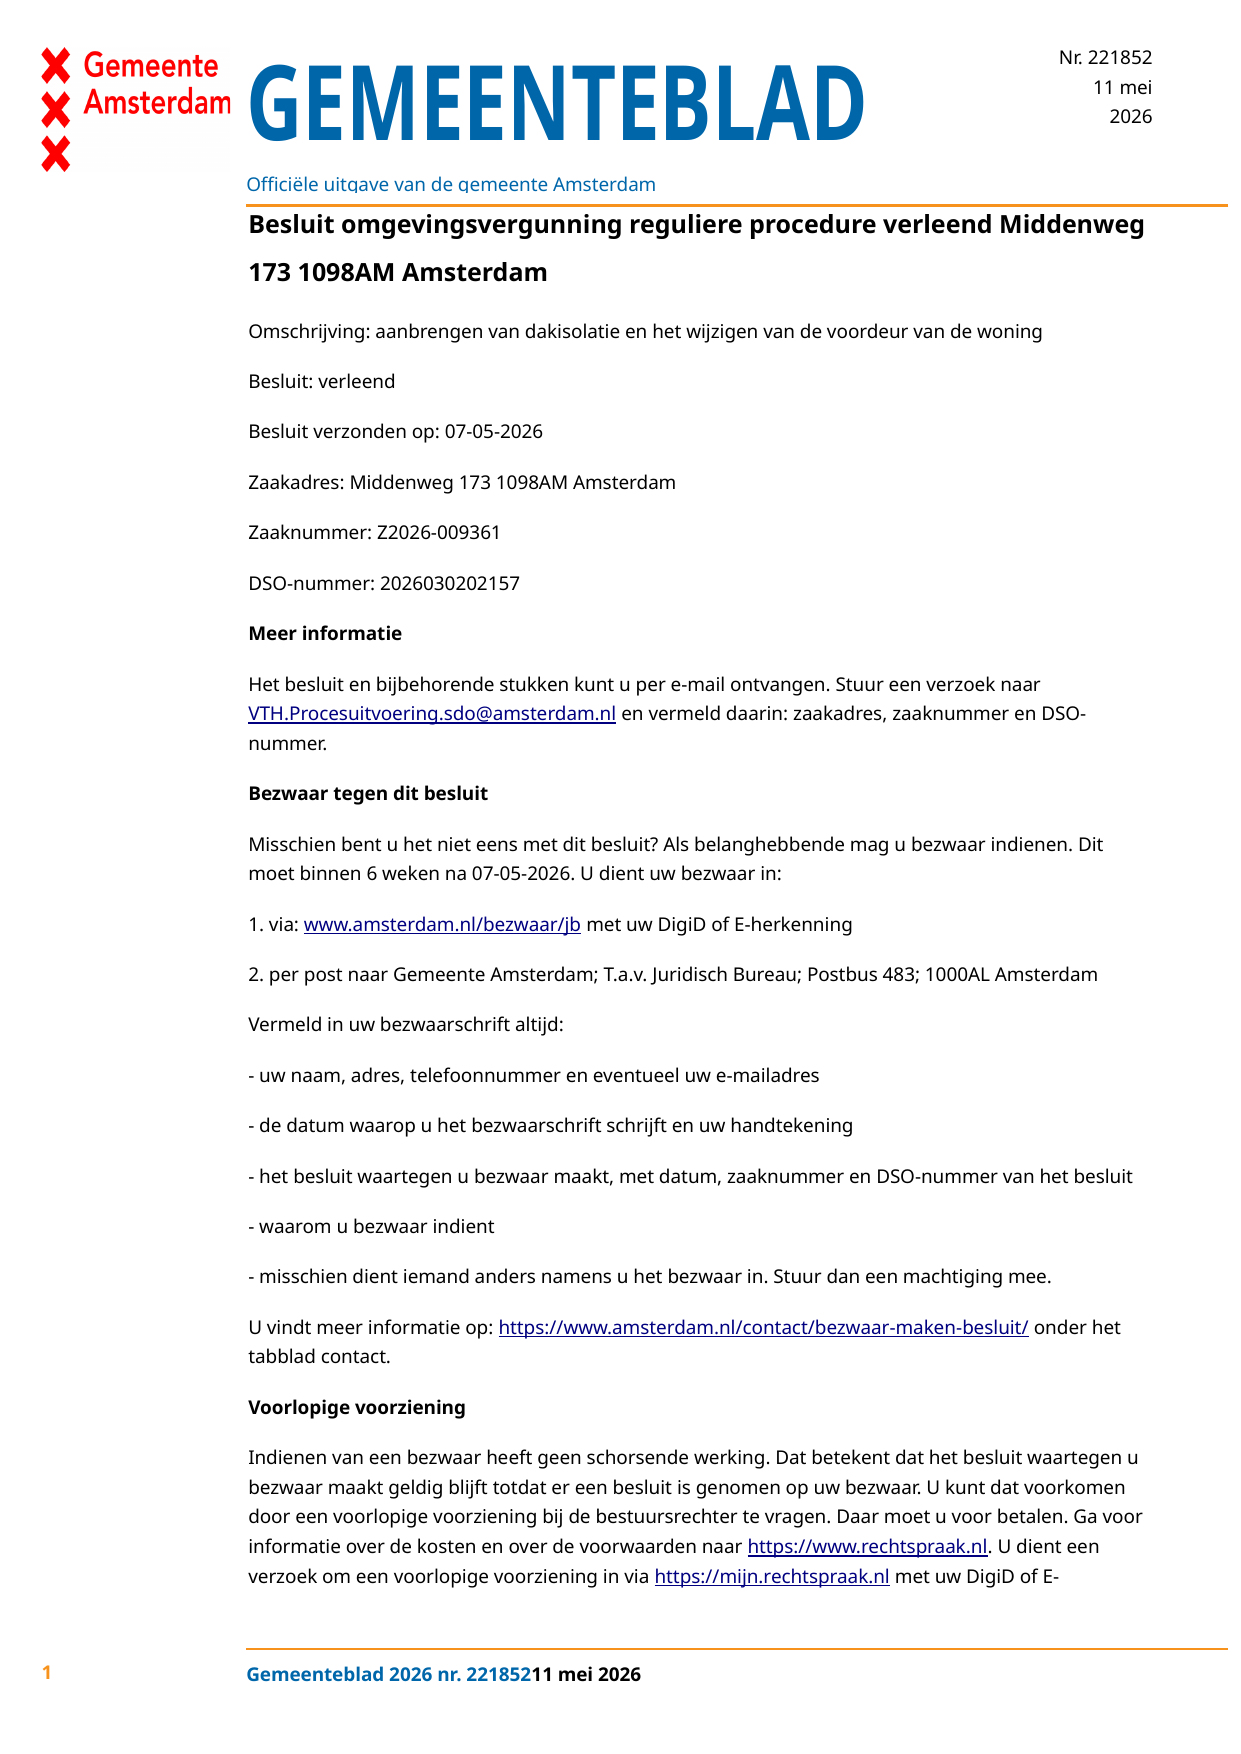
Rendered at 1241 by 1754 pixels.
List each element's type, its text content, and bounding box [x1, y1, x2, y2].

text - uw naam, adres, telefoonnummer en eventueel uw e-mailadres [248, 1062, 1152, 1088]
text 1. via: www.amsterdam.nl/bezwaar/jb met uw DigiD of E-herkenning [248, 911, 1152, 937]
text Besluit verzonden op: 07-05-2026 [248, 419, 1152, 444]
text - misschien dient iemand anders namens u het bezwaar in. Stuur dan een machtiging mee. [248, 1264, 1152, 1289]
text Besluit omgevingsvergunning reguliere procedure verleend Middenweg 173 1098AM Amsterdam [248, 207, 1152, 288]
text Zaaknummer: Z2026-009361 [248, 519, 1152, 545]
text DSO-nummer: 2026030202157 [248, 570, 1152, 596]
text Voorlopige voorziening [248, 1394, 1152, 1420]
text - het besluit waartegen u bezwaar maakt, met datum, zaaknummer en DSO-nummer van het besluit [248, 1163, 1152, 1189]
text Omschrijving: aanbrengen van dakisolatie en het wijzigen van de voordeur van de woning [248, 318, 1152, 344]
picture [41, 47, 231, 172]
text 2. per post naar Gemeente Amsterdam; T.a.v. Juridisch Bureau; Postbus 483; 1000AL Amsterdam [248, 961, 1152, 987]
text U vindt meer informatie op: https://www.amsterdam.nl/contact/bezwaar-maken-besluit/ onder het tabblad contact. [248, 1314, 1152, 1369]
text Vermeld in uw bezwaarschrift altijd: [248, 1012, 1152, 1037]
text Indienen van een bezwaar heeft geen schorsende werking. Dat betekent dat het besluit waartegen u bezwaar maakt geldig blijft totdat er een besluit is genomen op uw bezwaar. U kunt dat voorkomen door een voorlopige voorziening bij de bestuursrechter te vragen. Daar moet u voor betalen. Ga voor informatie over de kosten en over de voorwaarden naar https://www.rechtspraak.nl. U dient een verzoek om een voorlopige voorziening in via https://mijn.rechtspraak.nl met uw DigiD of E- [248, 1444, 1152, 1589]
text Misschien bent u het niet eens met dit besluit? Als belanghebbende mag u bezwaar indienen. Dit moet binnen 6 weken na 07-05-2026. U dient uw bezwaar in: [248, 831, 1152, 886]
text Het besluit en bijbehorende stukken kunt u per e-mail ontvangen. Stuur een verzoek naar VTH.Procesuitvoering.sdo@amsterdam.nl en vermeld daarin: zaakadres, zaaknummer en DSO-nummer. [248, 671, 1152, 756]
text Zaakadres: Middenweg 173 1098AM Amsterdam [248, 469, 1152, 495]
text - waarom u bezwaar indient [248, 1213, 1152, 1239]
text Bezwaar tegen dit besluit [248, 780, 1152, 806]
text Meer informatie [248, 620, 1152, 646]
text - de datum waarop u het bezwaarschrift schrijft en uw handtekening [248, 1112, 1152, 1138]
text Besluit: verleend [248, 368, 1152, 394]
